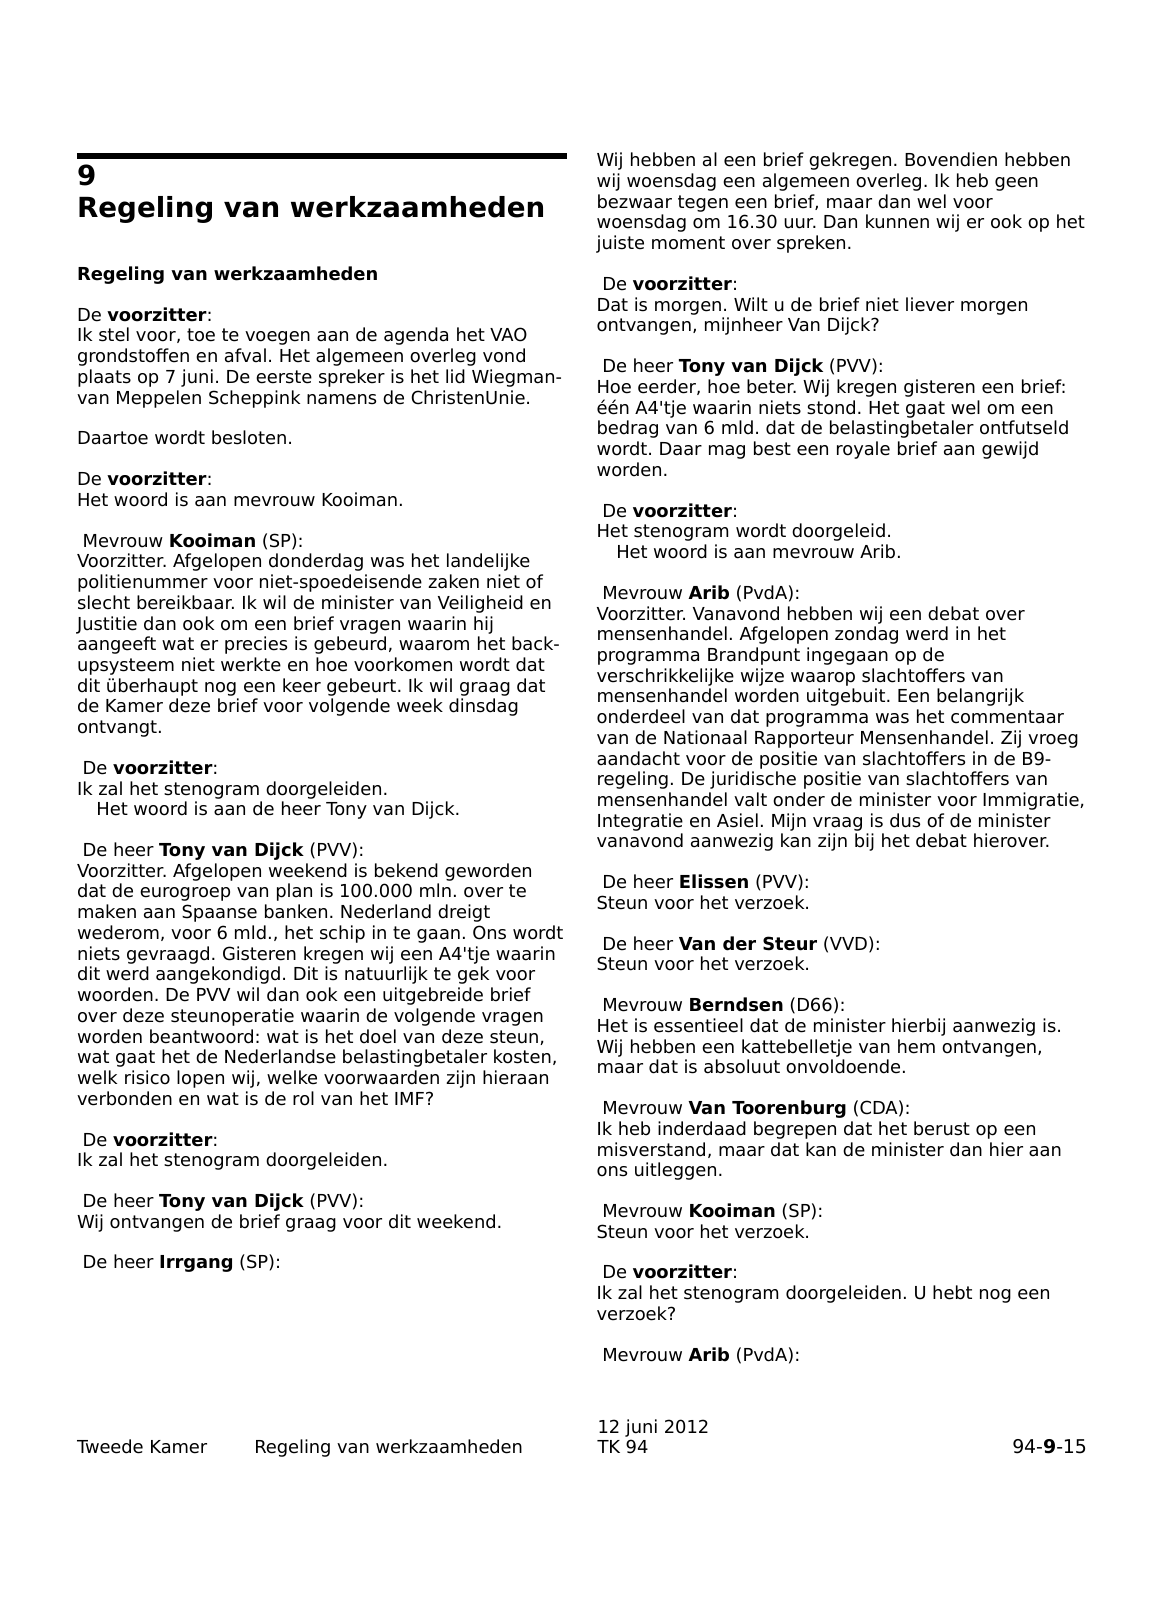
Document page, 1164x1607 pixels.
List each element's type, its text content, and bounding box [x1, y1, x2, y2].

text De heer Van der Steur (VVD): [596, 933, 1087, 954]
text Dat is morgen. Wilt u de brief niet liever morgen ontvangen, mijnheer Van Dijck? [596, 294, 1087, 336]
text Het woord is aan mevrouw Arib. [596, 542, 1087, 563]
text Mevrouw Van Toorenburg (CDA): [596, 1098, 1087, 1119]
text De voorzitter: [77, 469, 567, 490]
title 9 Regeling van werkzaamheden [77, 159, 567, 224]
text Voorzitter. Afgelopen donderdag was het landelijke politienummer voor niet-spoedeisende zaken niet of slecht bereikbaar. Ik wil de minister van Veiligheid en Justitie dan ook om een brief vragen waarin hij aangeeft wat er precies is gebeurd, waarom het back-upsysteem niet werkte en hoe voorkomen wordt dat dit überhaupt nog een keer gebeurt. Ik wil graag dat de Kamer deze brief voor volgende week dinsdag ontvangt. [77, 551, 567, 738]
text De heer Tony van Dijck (PVV): [77, 840, 567, 861]
text Het is essentieel dat de minister hierbij aanwezig is. Wij hebben een kattebelletje van hem ontvangen, maar dat is absoluut onvoldoende. [596, 1016, 1087, 1078]
text Steun voor het verzoek. [596, 893, 1087, 913]
text Mevrouw Berndsen (D66): [596, 995, 1087, 1016]
text Steun voor het verzoek. [596, 1222, 1087, 1242]
text Ik zal het stenogram doorgeleiden. [77, 1150, 567, 1171]
text Mevrouw Kooiman (SP): [77, 530, 567, 551]
text Voorzitter. Afgelopen weekend is bekend geworden dat de eurogroep van plan is 100.000 mln. over te maken aan Spaanse banken. Nederland dreigt wederom, voor 6 mld., het schip in te gaan. Ons wordt niets gevraagd. Gisteren kregen wij een A4'tje waarin dit werd aangekondigd. Dit is natuurlijk te gek voor woorden. De PVV wil dan ook een uitgebreide brief over deze steunoperatie waarin de volgende vragen worden beantwoord: wat is het doel van deze steun, wat gaat het de Nederlandse belastingbetaler kosten, welk risico lopen wij, welke voorwaarden zijn hieraan verbonden en wat is de rol van het IMF? [77, 861, 567, 1109]
text De voorzitter: [596, 1262, 1087, 1283]
text De heer Elissen (PVV): [596, 872, 1087, 893]
text De heer Tony van Dijck (PVV): [77, 1191, 567, 1212]
text Het stenogram wordt doorgeleid. [596, 521, 1087, 542]
text De voorzitter: [596, 274, 1087, 294]
text Daartoe wordt besloten. [77, 428, 567, 449]
text Het woord is aan mevrouw Kooiman. [77, 490, 567, 510]
text Voorzitter. Vanavond hebben wij een debat over mensenhandel. Afgelopen zondag werd in het programma Brandpunt ingegaan op de verschrikkelijke wijze waarop slachtoffers van mensenhandel worden uitgebuit. Een belangrijk onderdeel van dat programma was het commentaar van de Nationaal Rapporteur Mensenhandel. Zij vroeg aandacht voor de positie van slachtoffers in de B9-regeling. De juridische positie van slachtoffers van mensenhandel valt onder de minister voor Immigratie, Integratie en Asiel. Mijn vraag is dus of de minister vanavond aanwezig kan zijn bij het debat hierover. [596, 603, 1087, 852]
text De voorzitter: [596, 500, 1087, 521]
text Het woord is aan de heer Tony van Dijck. [77, 799, 567, 820]
text Ik zal het stenogram doorgeleiden. U hebt nog een verzoek? [596, 1283, 1087, 1324]
text De heer Tony van Dijck (PVV): [596, 356, 1087, 377]
text Regeling van werkzaamheden [77, 264, 567, 284]
text Mevrouw Arib (PvdA): [596, 1344, 1087, 1365]
text De voorzitter: [77, 758, 567, 778]
text De voorzitter: [77, 304, 567, 325]
text Wij hebben al een brief gekregen. Bovendien hebben wij woensdag een algemeen overleg. Ik heb geen bezwaar tegen een brief, maar dan wel voor woensdag om 16.30 uur. Dan kunnen wij er ook op het juiste moment over spreken. [596, 150, 1087, 254]
text Ik zal het stenogram doorgeleiden. [77, 778, 567, 799]
text Wij ontvangen de brief graag voor dit weekend. [77, 1212, 567, 1232]
text De heer Irrgang (SP): [77, 1252, 567, 1273]
text Mevrouw Arib (PvdA): [596, 583, 1087, 603]
text Ik heb inderdaad begrepen dat het berust op een misverstand, maar dat kan de minister dan hier aan ons uitleggen. [596, 1119, 1087, 1181]
text Ik stel voor, toe te voegen aan de agenda het VAO grondstoffen en afval. Het algemeen overleg vond plaats op 7 juni. De eerste spreker is het lid Wiegman-van Meppelen Scheppink namens de ChristenUnie. [77, 325, 567, 408]
text Mevrouw Kooiman (SP): [596, 1201, 1087, 1222]
text Steun voor het verzoek. [596, 954, 1087, 975]
text Hoe eerder, hoe beter. Wij kregen gisteren een brief: één A4'tje waarin niets stond. Het gaat wel om een bedrag van 6 mld. dat de belastingbetaler ontfutseld wordt. Daar mag best een royale brief aan gewijd worden. [596, 377, 1087, 480]
text De voorzitter: [77, 1129, 567, 1150]
